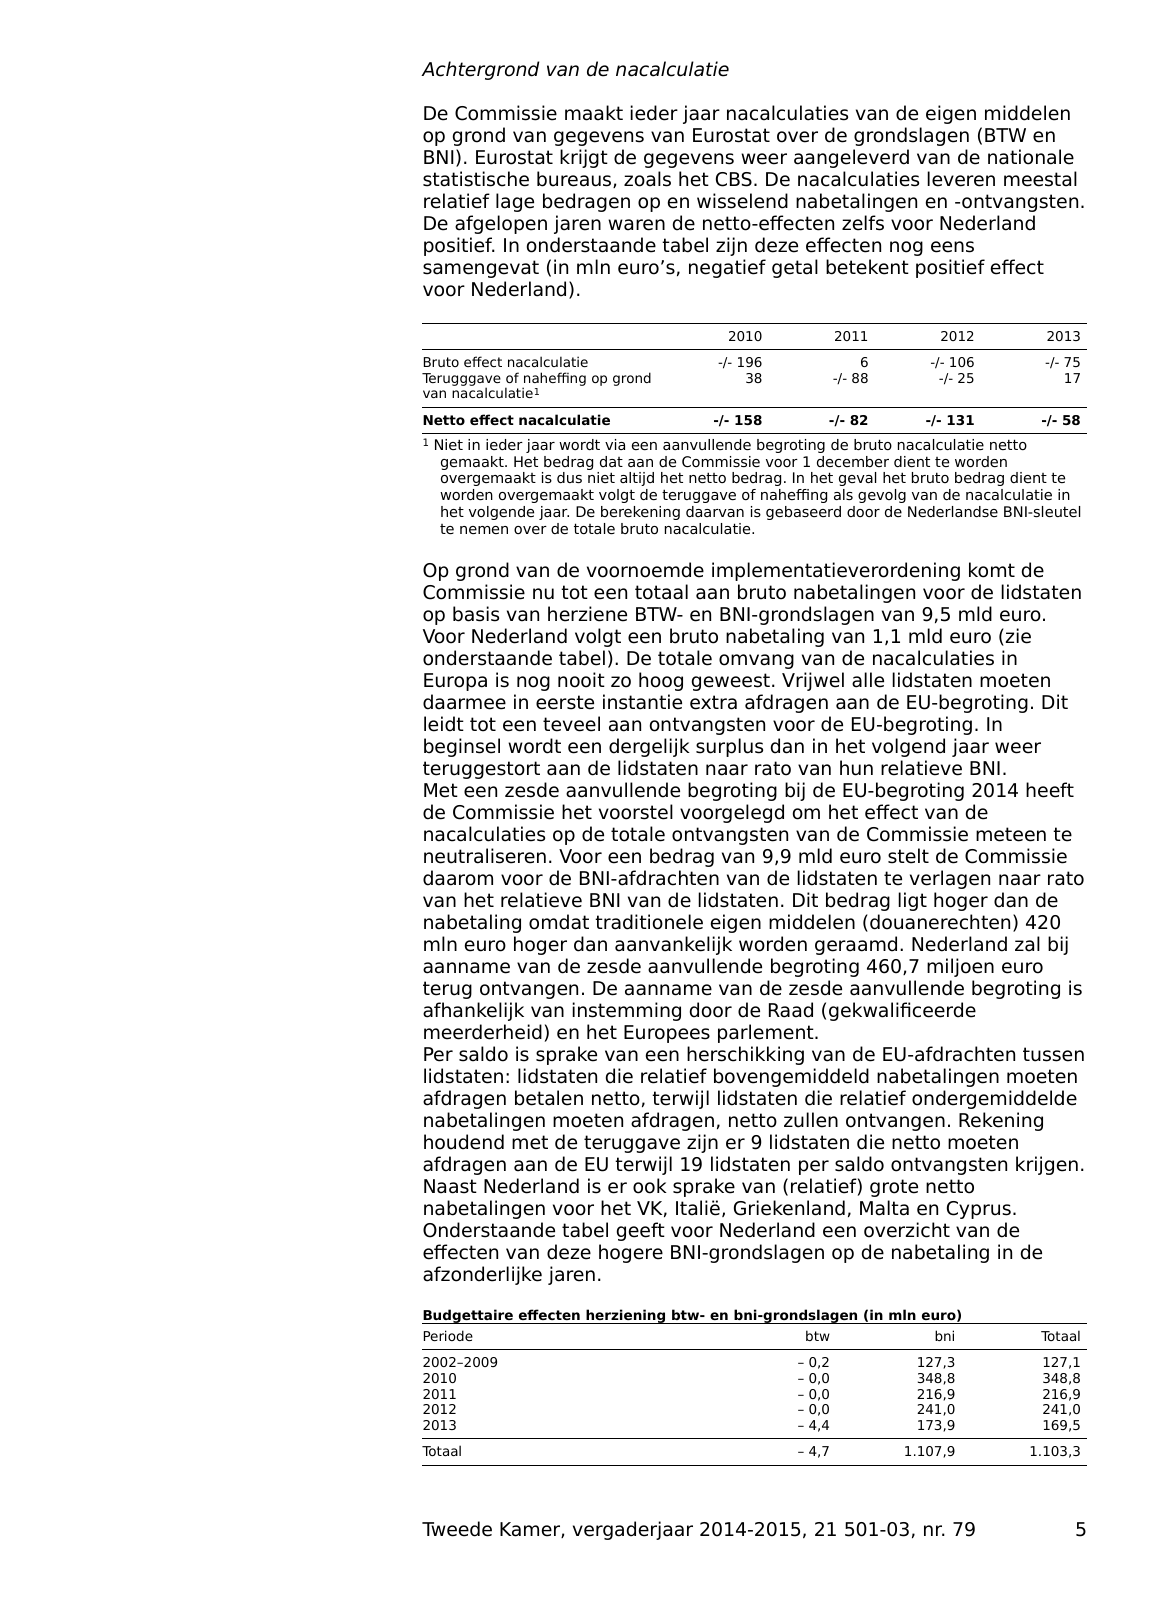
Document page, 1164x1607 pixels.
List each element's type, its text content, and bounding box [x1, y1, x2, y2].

table_cell 169,5 [961, 1418, 1087, 1438]
subtitle Achtergrond van de nacalculatie [422, 59, 1087, 81]
text Onderstaande tabel geeft voor Nederland een overzicht van de effecten van deze hogere BNI-grondslagen op de nabetaling in de afzonderlijke jaren. [422, 1219, 1087, 1286]
table_cell 1 Niet in ieder jaar wordt via een aanvullende begroting de bruto nacalculatie netto gemaakt. Het bedrag dat aan de Commissie voor 1 december dient te worden overgemaakt is dus niet altijd het netto bedrag. In het geval het bruto bedrag dient te worden overgemaakt volgt de teruggave of naheffing als gevolg van de nacalculatie in het volgende jaar. De berekening daarvan is gebaseerd door de Nederlandse BNI-sleutel te nemen over de totale bruto nacalculatie. [422, 434, 1087, 538]
table_cell -/- 88 [768, 371, 874, 407]
table_cell Netto effect nacalculatie [422, 408, 662, 433]
table_cell 1.103,3 [961, 1439, 1087, 1464]
table_cell bni [836, 1324, 961, 1349]
table_cell 2010 [422, 1371, 735, 1386]
text Met een zesde aanvullende begroting bij de EU-begroting 2014 heeft de Commissie het voorstel voorgelegd om het effect van de nacalculaties op de totale ontvangsten van de Commissie meteen te neutraliseren. Voor een bedrag van 9,9 mld euro stelt de Commissie daarom voor de BNI-afdrachten van de lidstaten te verlagen naar rato van het relatieve BNI van de lidstaten. Dit bedrag ligt hoger dan de nabetaling omdat traditionele eigen middelen (douanerechten) 420 mln euro hoger dan aanvankelijk worden geraamd. Nederland zal bij aanname van de zesde aanvullende begroting 460,7 miljoen euro terug ontvangen. De aanname van de zesde aanvullende begroting is afhankelijk van instemming door de Raad (gekwalificeerde meerderheid) en het Europees parlement. [422, 780, 1087, 1044]
table_cell -/- 106 [874, 350, 980, 371]
text Per saldo is sprake van een herschikking van de EU-afdrachten tussen lidstaten: lidstaten die relatief bovengemiddeld nabetalingen moeten afdragen betalen netto, terwijl lidstaten die relatief ondergemiddelde nabetalingen moeten afdragen, netto zullen ontvangen. Rekening houdend met de teruggave zijn er 9 lidstaten die netto moeten afdragen aan de EU terwijl 19 lidstaten per saldo ontvangsten krijgen. Naast Nederland is er ook sprake van (relatief) grote netto nabetalingen voor het VK, Italië, Griekenland, Malta en Cyprus. [422, 1044, 1087, 1219]
table_cell 348,8 [961, 1371, 1087, 1386]
table_header 2010 [662, 324, 768, 349]
table_cell Periode [422, 1324, 735, 1349]
table_cell 1.107,9 [836, 1439, 961, 1464]
table_cell -/- 58 [980, 408, 1087, 433]
table_cell 38 [662, 371, 768, 407]
table_cell 2013 [422, 1418, 735, 1438]
table_cell 127,3 [836, 1350, 961, 1371]
table_cell -/- 158 [662, 408, 768, 433]
table_cell -/- 75 [980, 350, 1087, 371]
table_header 2013 [980, 324, 1087, 349]
table_cell – 0,2 [735, 1350, 836, 1371]
table_cell -/- 196 [662, 350, 768, 371]
table_header Budgettaire effecten herziening btw- en bni-grondslagen (in mln euro) [422, 1308, 1087, 1323]
table_cell – 0,0 [735, 1402, 836, 1418]
table_cell 2011 [422, 1386, 735, 1402]
text De Commissie maakt ieder jaar nacalculaties van de eigen middelen op grond van gegevens van Eurostat over de grondslagen (BTW en BNI). Eurostat krijgt de gegevens weer aangeleverd van de nationale statistische bureaus, zoals het CBS. De nacalculaties leveren meestal relatief lage bedragen op en wisselend nabetalingen en -ontvangsten. De afgelopen jaren waren de netto-effecten zelfs voor Nederland positief. In onderstaande tabel zijn deze effecten nog eens samengevat (in mln euro’s, negatief getal betekent positief effect voor Nederland). [422, 103, 1087, 301]
table_cell 2002–2009 [422, 1350, 735, 1371]
table_cell – 4,4 [735, 1418, 836, 1438]
table_cell 173,9 [836, 1418, 961, 1438]
table_cell – 0,0 [735, 1371, 836, 1386]
table_cell Terugggave of naheffing op grond van nacalculatie1 [422, 371, 662, 407]
table_cell 241,0 [836, 1402, 961, 1418]
table_cell Bruto effect nacalculatie [422, 350, 662, 371]
table_cell 241,0 [961, 1402, 1087, 1418]
table_header 2012 [874, 324, 980, 349]
table_cell 2012 [422, 1402, 735, 1418]
table_cell 216,9 [961, 1386, 1087, 1402]
table_cell 216,9 [836, 1386, 961, 1402]
table_cell Totaal [422, 1439, 735, 1464]
table_cell btw [735, 1324, 836, 1349]
table_cell – 0,0 [735, 1386, 836, 1402]
table_cell 17 [980, 371, 1087, 407]
text Op grond van de voornoemde implementatieverordening komt de Commissie nu tot een totaal aan bruto nabetalingen voor de lidstaten op basis van herziene BTW- en BNI-grondslagen van 9,5 mld euro. Voor Nederland volgt een bruto nabetaling van 1,1 mld euro (zie onderstaande tabel). De totale omvang van de nacalculaties in Europa is nog nooit zo hoog geweest. Vrijwel alle lidstaten moeten daarmee in eerste instantie extra afdragen aan de EU-begroting. Dit leidt tot een teveel aan ontvangsten voor de EU-begroting. In beginsel wordt een dergelijk surplus dan in het volgend jaar weer teruggestort aan de lidstaten naar rato van hun relatieve BNI. [422, 560, 1087, 780]
table_header 2011 [768, 324, 874, 349]
table_cell -/- 131 [874, 408, 980, 433]
table_cell -/- 82 [768, 408, 874, 433]
table_cell 127,1 [961, 1350, 1087, 1371]
table_cell – 4,7 [735, 1439, 836, 1464]
table_cell 6 [768, 350, 874, 371]
table_cell 348,8 [836, 1371, 961, 1386]
table_cell -/- 25 [874, 371, 980, 407]
table_header [422, 324, 662, 349]
table_cell Totaal [961, 1324, 1087, 1349]
